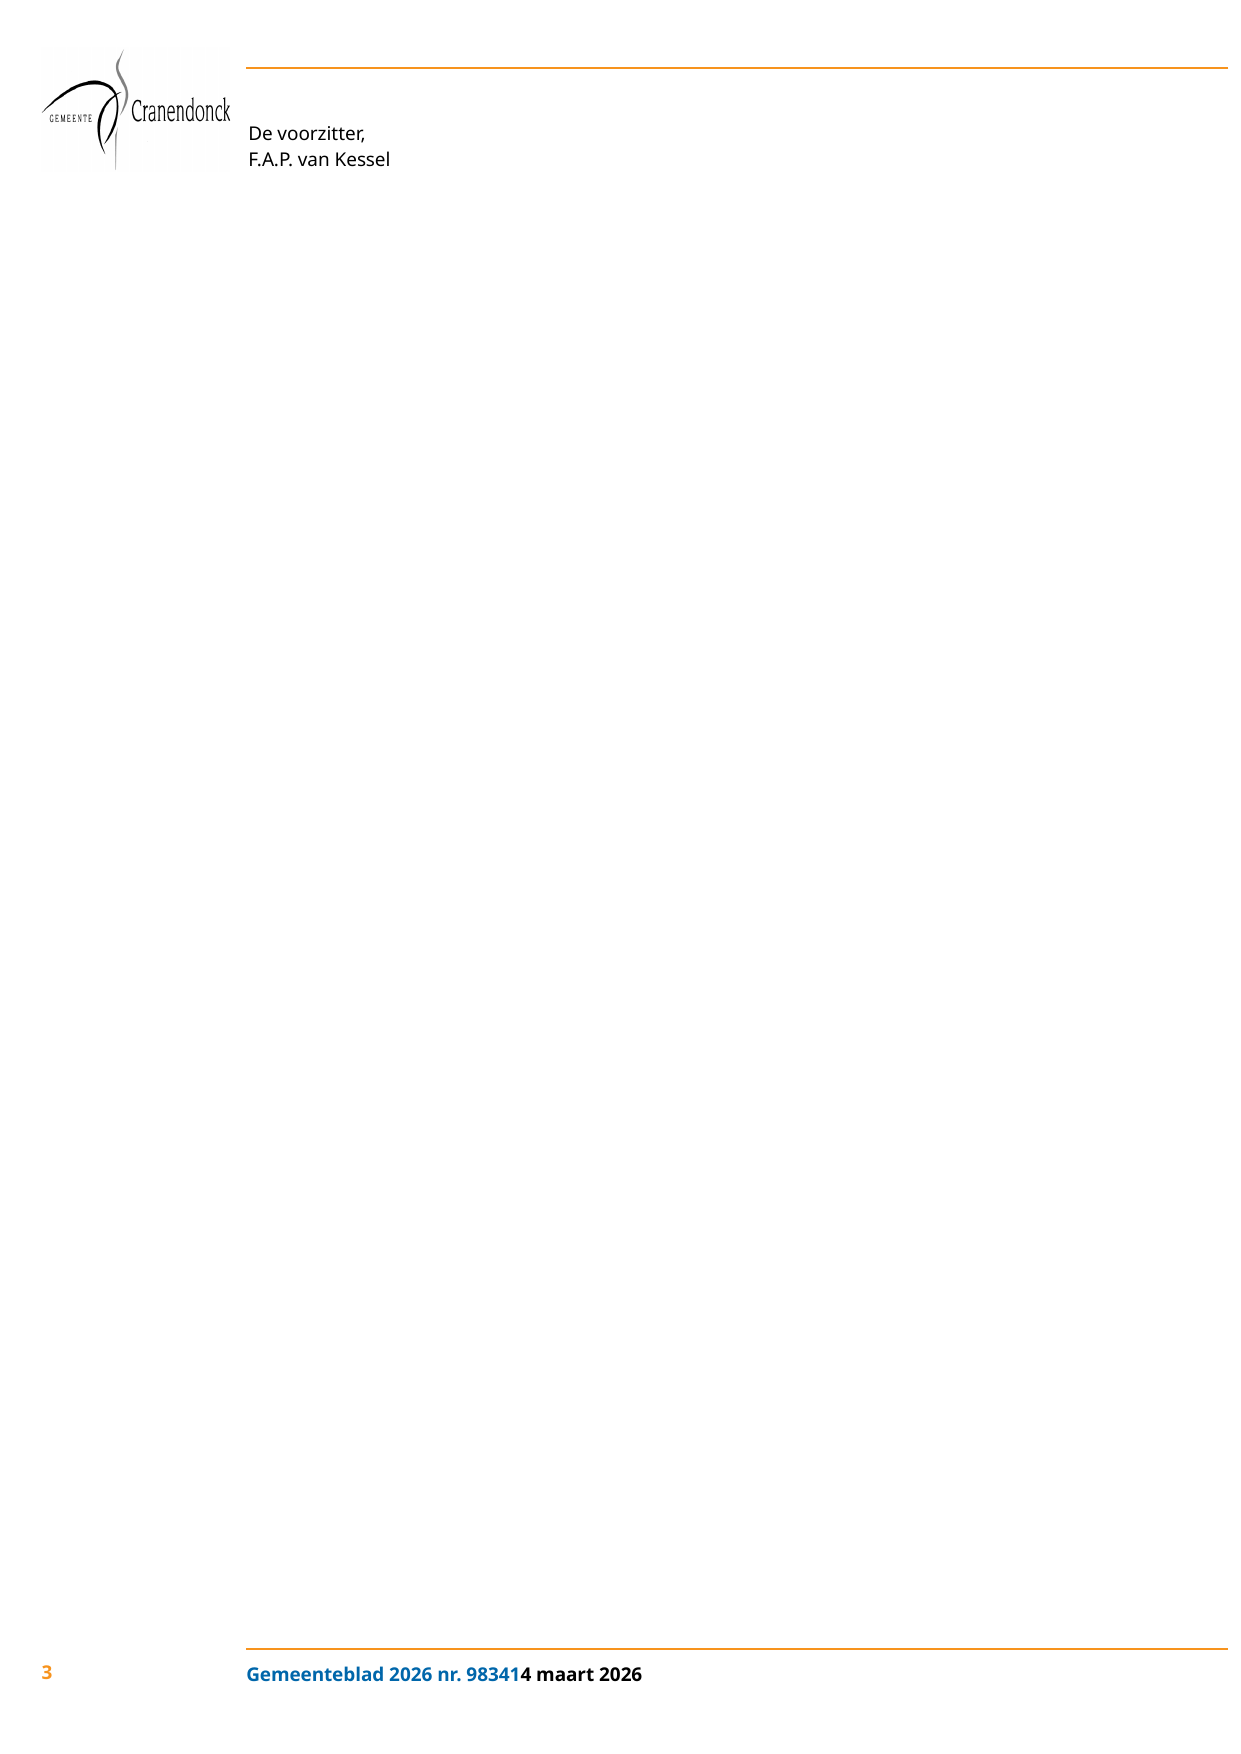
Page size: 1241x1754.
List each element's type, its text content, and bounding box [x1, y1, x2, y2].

picture [41, 47, 231, 172]
text F.A.P. van Kessel [248, 146, 1152, 172]
text De voorzitter, [248, 121, 1152, 146]
